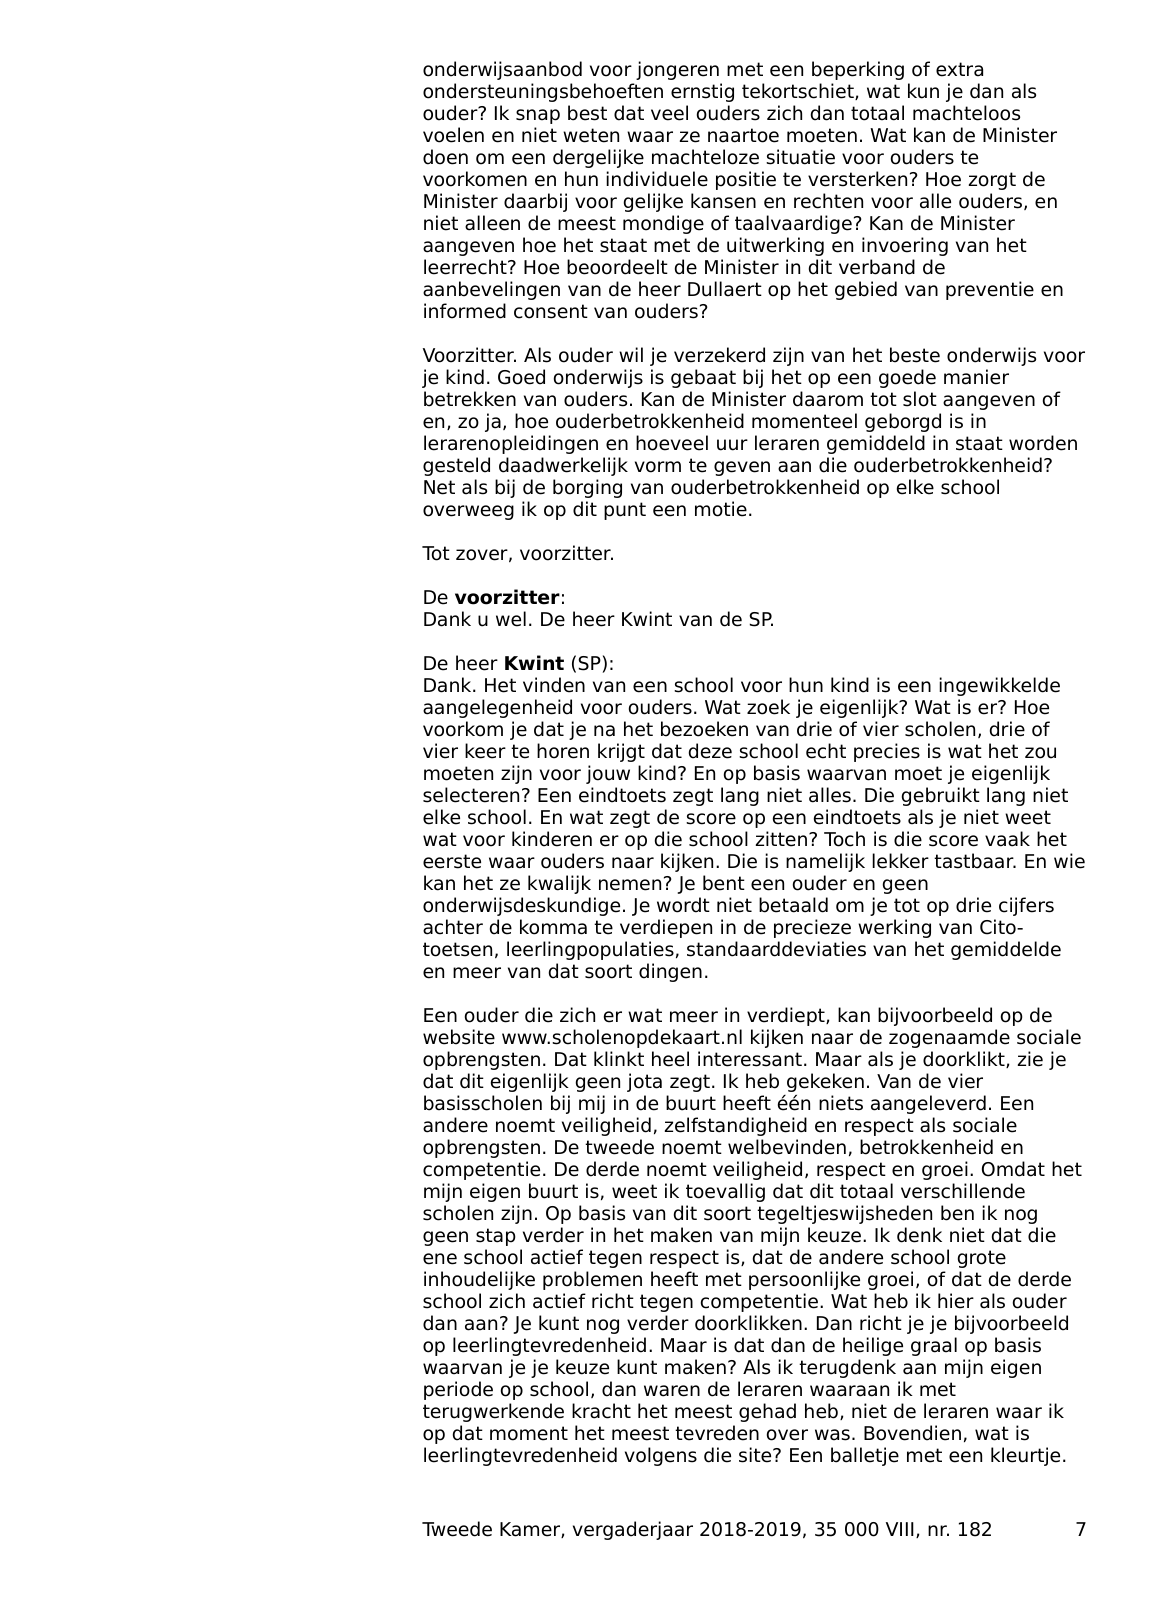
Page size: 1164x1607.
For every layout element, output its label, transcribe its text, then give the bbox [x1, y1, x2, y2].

text Dank u wel. De heer Kwint van de SP. [422, 609, 1087, 631]
text Dank. Het vinden van een school voor hun kind is een ingewikkelde aangelegenheid voor ouders. Wat zoek je eigenlijk? Wat is er? Hoe voorkom je dat je na het bezoeken van drie of vier scholen, drie of vier keer te horen krijgt dat deze school echt precies is wat het zou moeten zijn voor jouw kind? En op basis waarvan moet je eigenlijk selecteren? Een eindtoets zegt lang niet alles. Die gebruikt lang niet elke school. En wat zegt de score op een eindtoets als je niet weet wat voor kinderen er op die school zitten? Toch is die score vaak het eerste waar ouders naar kijken. Die is namelijk lekker tastbaar. En wie kan het ze kwalijk nemen? Je bent een ouder en geen onderwijsdeskundige. Je wordt niet betaald om je tot op drie cijfers achter de komma te verdiepen in de precieze werking van Cito-toetsen, leerlingpopulaties, standaarddeviaties van het gemiddelde en meer van dat soort dingen. [422, 675, 1087, 983]
text Tot zover, voorzitter. [422, 543, 1087, 565]
text De voorzitter: [422, 587, 1087, 609]
text De heer Kwint (SP): [422, 653, 1087, 675]
text Voorzitter. Als ouder wil je verzekerd zijn van het beste onderwijs voor je kind. Goed onderwijs is gebaat bij het op een goede manier betrekken van ouders. Kan de Minister daarom tot slot aangeven of en, zo ja, hoe ouderbetrokkenheid momenteel geborgd is in lerarenopleidingen en hoeveel uur leraren gemiddeld in staat worden gesteld daadwerkelijk vorm te geven aan die ouderbetrokkenheid? Net als bij de borging van ouderbetrokkenheid op elke school overweeg ik op dit punt een motie. [422, 345, 1087, 521]
text Een ouder die zich er wat meer in verdiept, kan bijvoorbeeld op de website www.scholenopdekaart.nl kijken naar de zogenaamde sociale opbrengsten. Dat klinkt heel interessant. Maar als je doorklikt, zie je dat dit eigenlijk geen jota zegt. Ik heb gekeken. Van de vier basisscholen bij mij in de buurt heeft één niets aangeleverd. Een andere noemt veiligheid, zelfstandigheid en respect als sociale opbrengsten. De tweede noemt welbevinden, betrokkenheid en competentie. De derde noemt veiligheid, respect en groei. Omdat het mijn eigen buurt is, weet ik toevallig dat dit totaal verschillende scholen zijn. Op basis van dit soort tegeltjeswijsheden ben ik nog geen stap verder in het maken van mijn keuze. Ik denk niet dat die ene school actief tegen respect is, dat de andere school grote inhoudelijke problemen heeft met persoonlijke groei, of dat de derde school zich actief richt tegen competentie. Wat heb ik hier als ouder dan aan? Je kunt nog verder doorklikken. Dan richt je je bijvoorbeeld op leerlingtevredenheid. Maar is dat dan de heilige graal op basis waarvan je je keuze kunt maken? Als ik terugdenk aan mijn eigen periode op school, dan waren de leraren waaraan ik met terugwerkende kracht het meest gehad heb, niet de leraren waar ik op dat moment het meest tevreden over was. Bovendien, wat is leerlingtevredenheid volgens die site? Een balletje met een kleurtje. [422, 1005, 1087, 1467]
text onderwijsaanbod voor jongeren met een beperking of extra ondersteuningsbehoeften ernstig tekortschiet, wat kun je dan als ouder? Ik snap best dat veel ouders zich dan totaal machteloos voelen en niet weten waar ze naartoe moeten. Wat kan de Minister doen om een dergelijke machteloze situatie voor ouders te voorkomen en hun individuele positie te versterken? Hoe zorgt de Minister daarbij voor gelijke kansen en rechten voor alle ouders, en niet alleen de meest mondige of taalvaardige? Kan de Minister aangeven hoe het staat met de uitwerking en invoering van het leerrecht? Hoe beoordeelt de Minister in dit verband de aanbevelingen van de heer Dullaert op het gebied van preventie en informed consent van ouders? [422, 59, 1087, 323]
